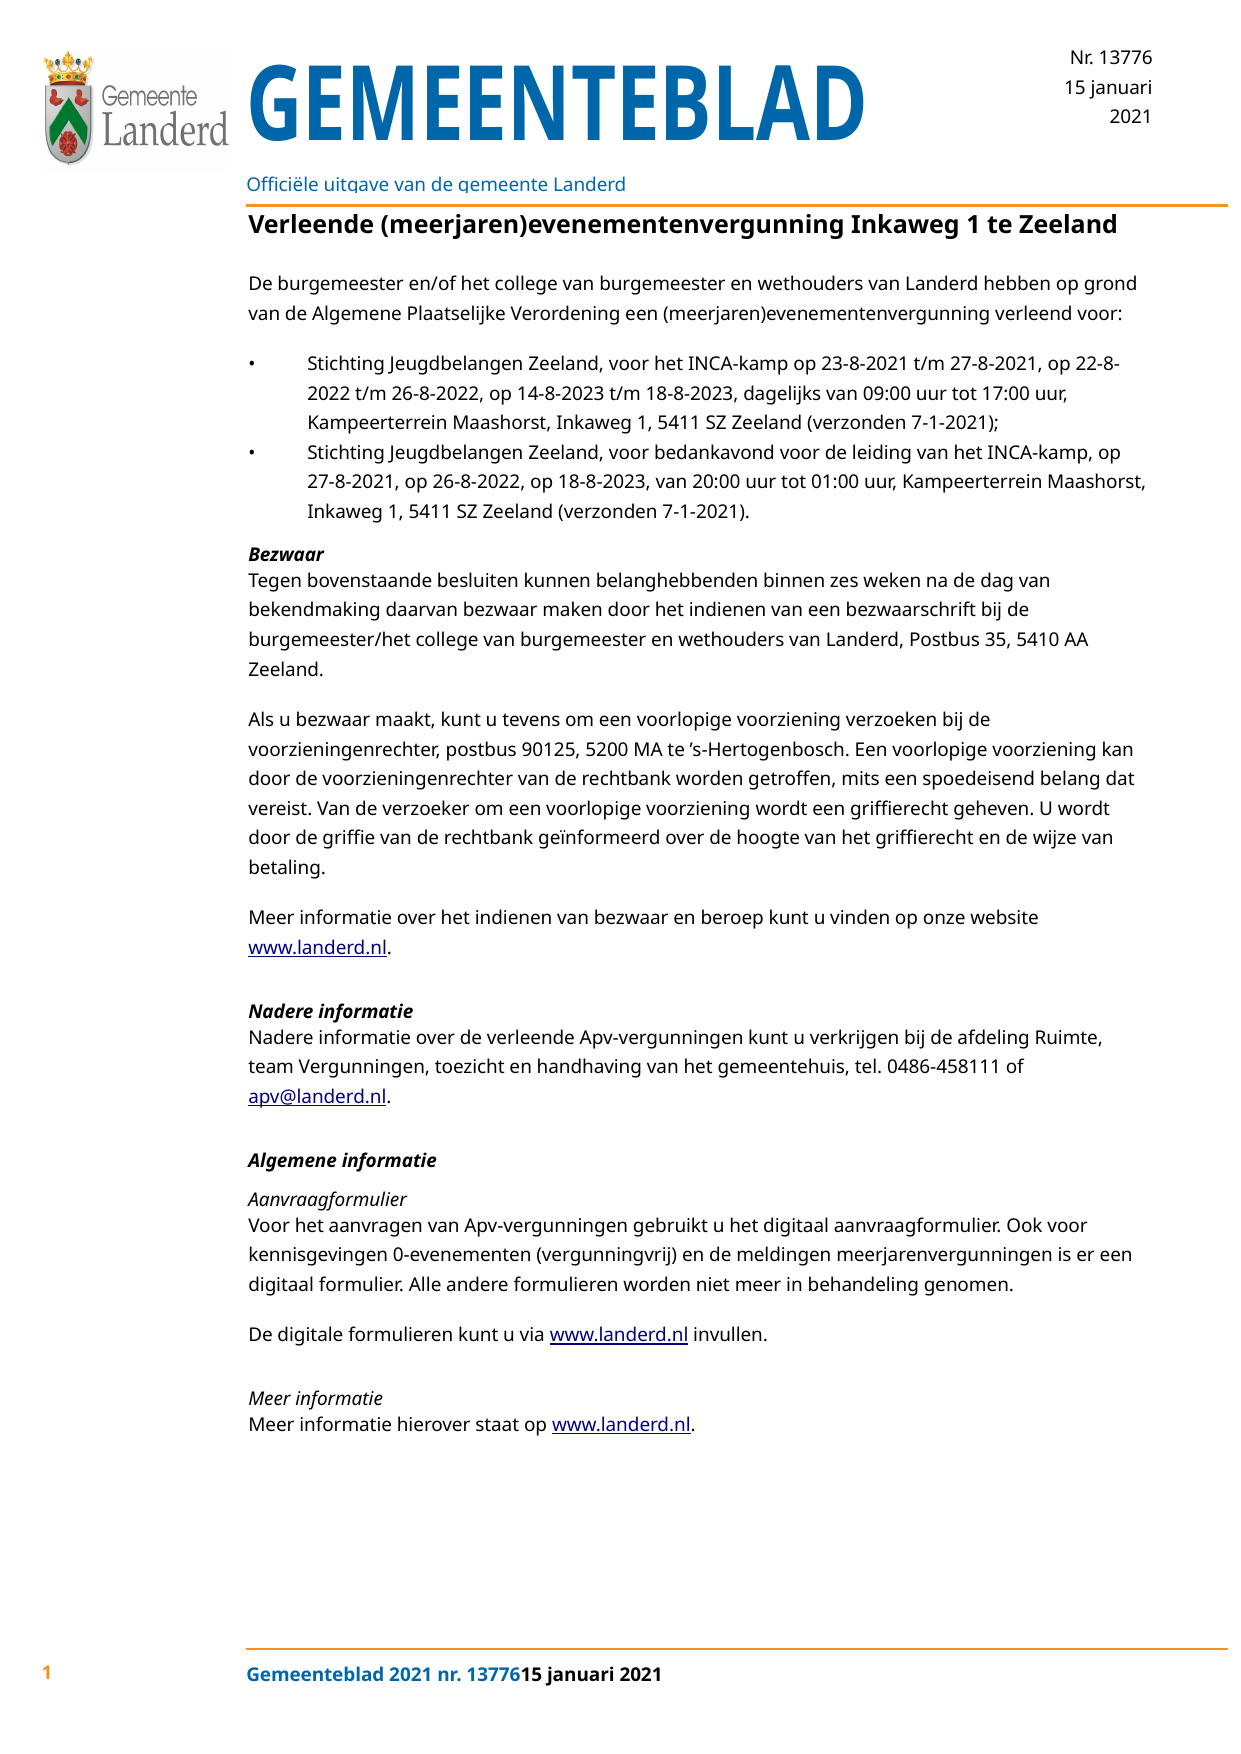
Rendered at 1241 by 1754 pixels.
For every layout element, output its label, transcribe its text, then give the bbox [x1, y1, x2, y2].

text Tegen bovenstaande besluiten kunnen belanghebbenden binnen zes weken na de dag van bekendmaking daarvan bezwaar maken door het indienen van een bezwaarschrift bij de burgemeester/het college van burgemeester en wethouders van Landerd, Postbus 35, 5410 AA Zeeland. [248, 567, 1152, 682]
text Meer informatie over het indienen van bezwaar en beroep kunt u vinden op onze website www.landerd.nl. [248, 904, 1152, 960]
list Stichting Jeugdbelangen Zeeland, voor het INCA-kamp op 23-8-2021 t/m 27-8-2021, op 22-8-2022 t/m 26-8-2022, op 14-8-2023 t/m 18-8-2023, dagelijks van 09:00 uur tot 17:00 uur, Kampeerterrein Maashorst, Inkaweg 1, 5411 SZ Zeeland (verzonden 7-1-2021); [248, 350, 1152, 435]
text Bezwaar [248, 541, 1152, 567]
picture [41, 47, 231, 172]
text Meer informatie [248, 1386, 1152, 1411]
text De burgemeester en/of het college van burgemeester en wethouders van Landerd hebben op grond van de Algemene Plaatselijke Verordening een (meerjaren)evenementenvergunning verleend voor: [248, 270, 1152, 326]
list Stichting Jeugdbelangen Zeeland, voor bedankavond voor de leiding van het INCA-kamp, op 27-8-2021, op 26-8-2022, op 18-8-2023, van 20:00 uur tot 01:00 uur, Kampeerterrein Maashorst, Inkaweg 1, 5411 SZ Zeeland (verzonden 7-1-2021). [248, 439, 1152, 524]
text Voor het aanvragen van Apv-vergunningen gebruikt u het digitaal aanvraagformulier. Ook voor kennisgevingen 0-evenementen (vergunningvrij) en de meldingen meerjarenvergunningen is er een digitaal formulier. Alle andere formulieren worden niet meer in behandeling genomen. [248, 1212, 1152, 1297]
text Als u bezwaar maakt, kunt u tevens om een voorlopige voorziening verzoeken bij de voorzieningenrechter, postbus 90125, 5200 MA te ’s-Hertogenbosch. Een voorlopige voorziening kan door de voorzieningenrechter van de rechtbank worden getroffen, mits een spoedeisend belang dat vereist. Van de verzoeker om een voorlopige voorziening wordt een griffierecht geheven. U wordt door de griffie van de rechtbank geïnformeerd over de hoogte van het griffierecht en de wijze van betaling. [248, 706, 1152, 880]
text Meer informatie hierover staat op www.landerd.nl. [248, 1411, 1152, 1437]
text De digitale formulieren kunt u via www.landerd.nl invullen. [248, 1322, 1152, 1347]
text Nadere informatie over de verleende Apv-vergunningen kunt u verkrijgen bij de afdeling Ruimte, team Vergunningen, toezicht en handhaving van het gemeentehuis, tel. 0486-458111 of apv@landerd.nl. [248, 1024, 1152, 1109]
text Verleende (meerjaren)evenementenvergunning Inkaweg 1 te Zeeland [248, 207, 1152, 241]
text Nadere informatie [248, 998, 1152, 1024]
text Aanvraagformulier [248, 1186, 1152, 1212]
text Algemene informatie [248, 1147, 1152, 1173]
